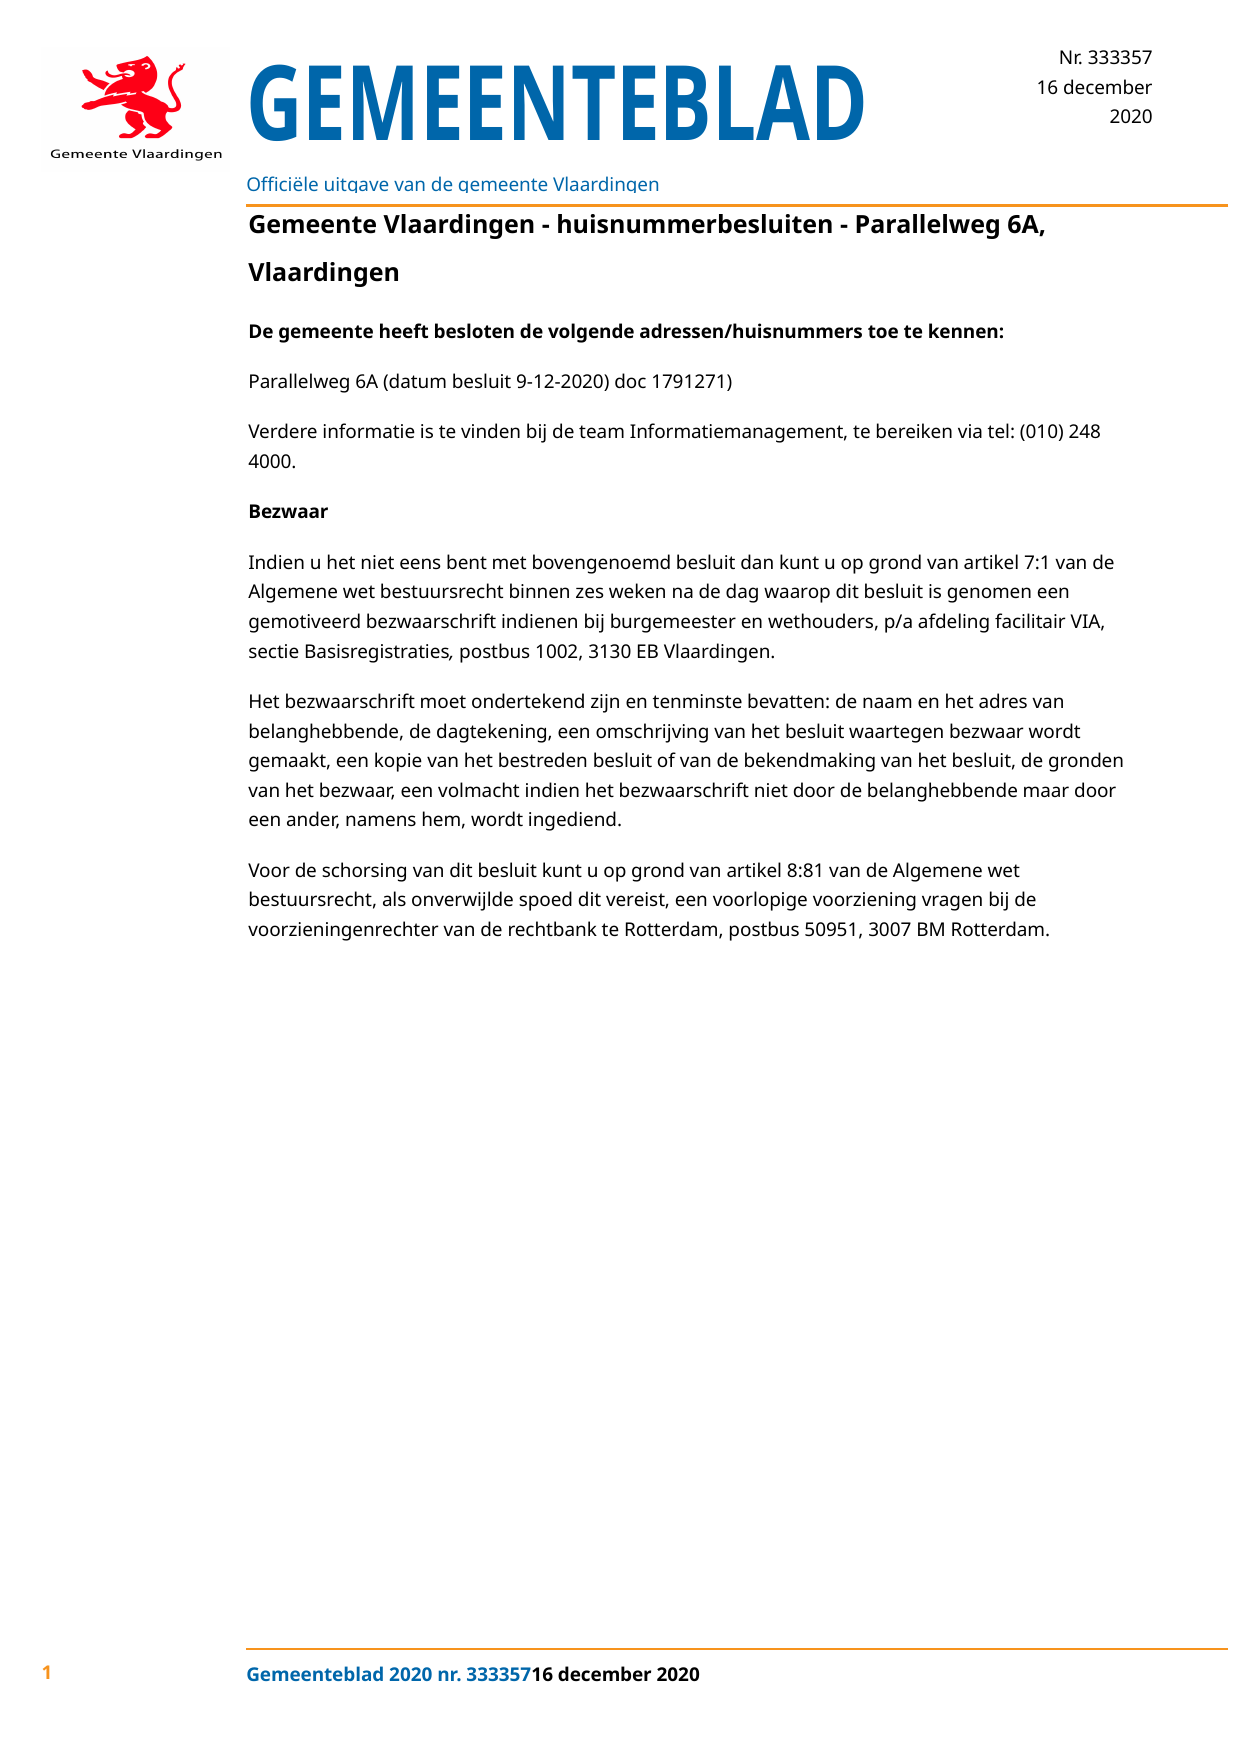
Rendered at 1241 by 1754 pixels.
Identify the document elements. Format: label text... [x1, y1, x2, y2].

text Gemeente Vlaardingen - huisnummerbesluiten - Parallelweg 6A, Vlaardingen [248, 207, 1152, 288]
text Bezwaar [248, 499, 1152, 524]
text Parallelweg 6A (datum besluit 9-12-2020) doc 1791271) [248, 368, 1152, 394]
text Indien u het niet eens bent met bovengenoemd besluit dan kunt u op grond van artikel 7:1 van de Algemene wet bestuursrecht binnen zes weken na de dag waarop dit besluit is genomen een gemotiveerd bezwaarschrift indienen bij burgemeester en wethouders, p/a afdeling facilitair VIA, sectie Basisregistraties, postbus 1002, 3130 EB Vlaardingen. [248, 549, 1152, 664]
text Het bezwaarschrift moet ondertekend zijn en tenminste bevatten: de naam en het adres van belanghebbende, de dagtekening, een omschrijving van het besluit waartegen bezwaar wordt gemaakt, een kopie van het bestreden besluit of van de bekendmaking van het besluit, de gronden van het bezwaar, een volmacht indien het bezwaarschrift niet door de belanghebbende maar door een ander, namens hem, wordt ingediend. [248, 688, 1152, 832]
text Verdere informatie is te vinden bij de team Informatiemanagement, te bereiken via tel: (010) 248 4000. [248, 419, 1152, 474]
text Voor de schorsing van dit besluit kunt u op grond van artikel 8:81 van de Algemene wet bestuursrecht, als onverwijlde spoed dit vereist, een voorlopige voorziening vragen bij de voorzieningenrechter van de rechtbank te Rotterdam, postbus 50951, 3007 BM Rotterdam. [248, 857, 1152, 942]
text De gemeente heeft besloten de volgende adressen/huisnummers toe te kennen: [248, 318, 1152, 344]
picture [41, 47, 231, 172]
